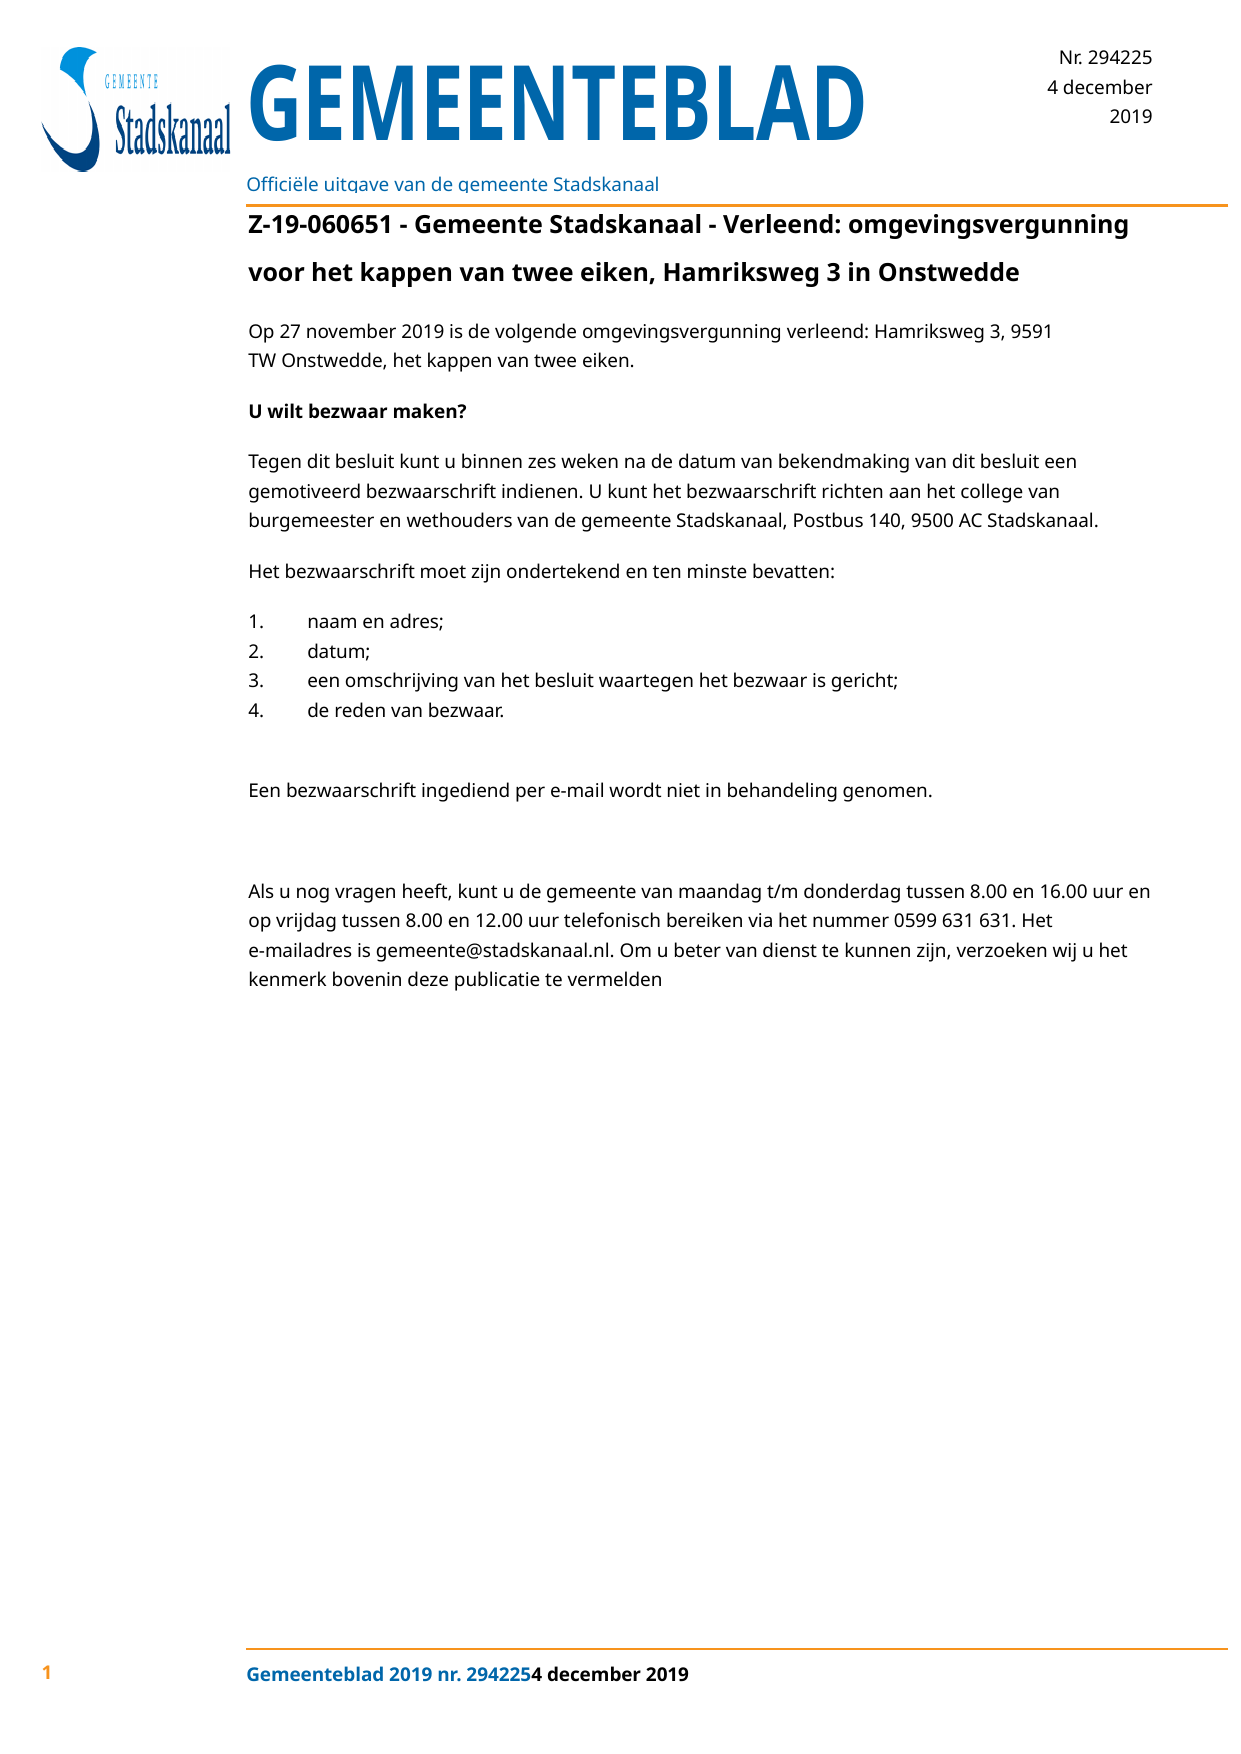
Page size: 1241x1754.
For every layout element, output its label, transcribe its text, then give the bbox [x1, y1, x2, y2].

text Een bezwaarschrift ingediend per e-mail wordt niet in behandeling genomen. [248, 777, 1152, 803]
picture [41, 47, 231, 172]
text U wilt bezwaar maken? [248, 398, 1152, 424]
list datum; [248, 638, 1152, 664]
text Als u nog vragen heeft, kunt u de gemeente van maandag t/m donderdag tussen 8.00 en 16.00 uur en op vrijdag tussen 8.00 en 12.00 uur telefonisch bereiken via het nummer 0599 631 631. Het e‑mailadres is gemeente@stadskanaal.nl. Om u beter van dienst te kunnen zijn, verzoeken wij u het kenmerk bovenin deze publicatie te vermelden [248, 878, 1152, 992]
text Het bezwaarschrift moet zijn ondertekend en ten minste bevatten: [248, 558, 1152, 584]
list een omschrijving van het besluit waartegen het bezwaar is gericht; [248, 667, 1152, 693]
text Op 27 november 2019 is de volgende omgevingsvergunning verleend: Hamriksweg 3, 9591 TW Onstwedde, het kappen van twee eiken. [248, 318, 1152, 373]
text Z-19-060651 - Gemeente Stadskanaal - Verleend: omgevingsvergunning voor het kappen van twee eiken, Hamriksweg 3 in Onstwedde [248, 207, 1152, 288]
list de reden van bezwaar. [248, 697, 1152, 723]
text Tegen dit besluit kunt u binnen zes weken na de datum van bekendmaking van dit besluit een gemotiveerd bezwaarschrift indienen. U kunt het bezwaarschrift richten aan het college van burgemeester en wethouders van de gemeente Stadskanaal, Postbus 140, 9500 AC Stadskanaal. [248, 448, 1152, 533]
list naam en adres; [248, 608, 1152, 634]
